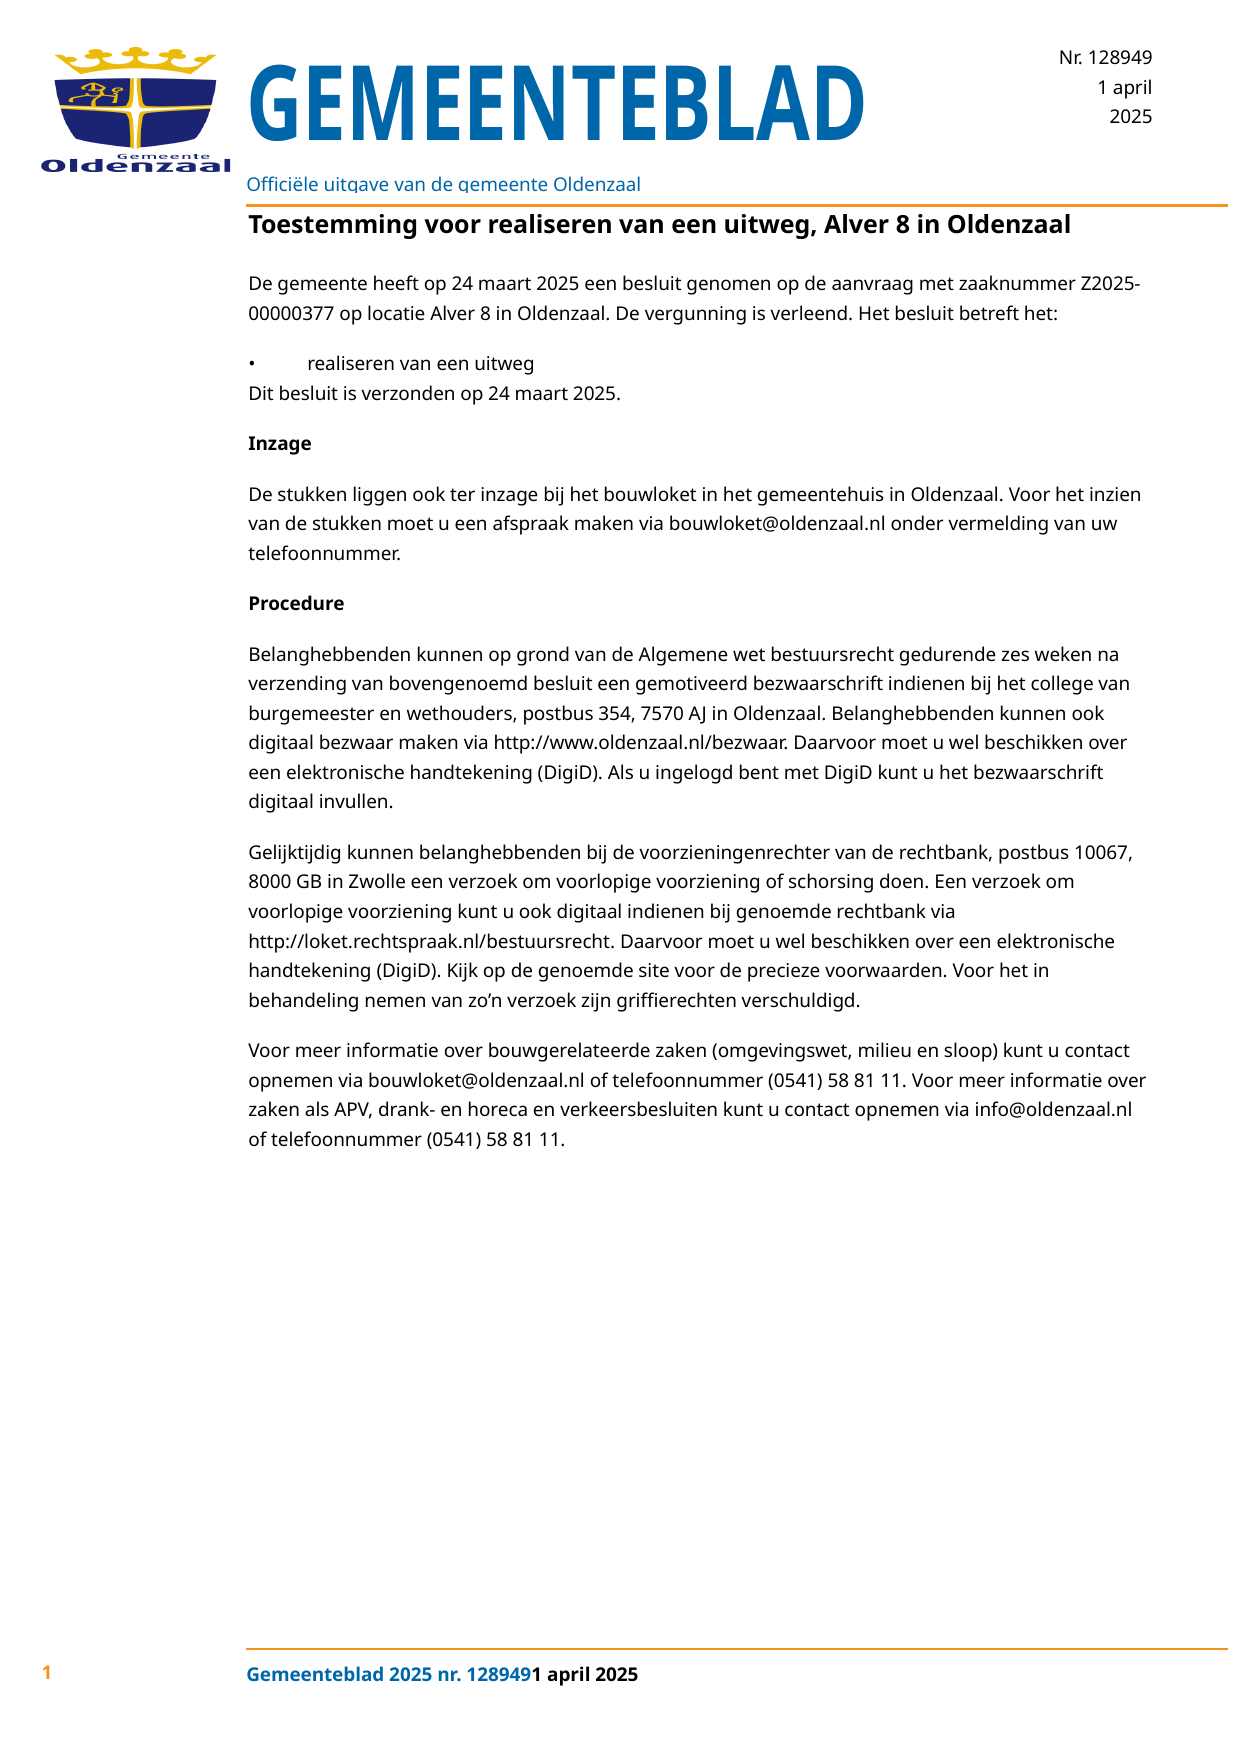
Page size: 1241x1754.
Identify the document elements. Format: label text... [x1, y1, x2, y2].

picture [41, 47, 231, 172]
text Gelijktijdig kunnen belanghebbenden bij de voorzieningenrechter van de rechtbank, postbus 10067, 8000 GB in Zwolle een verzoek om voorlopige voorziening of schorsing doen. Een verzoek om voorlopige voorziening kunt u ook digitaal indienen bij genoemde rechtbank via http://loket.rechtspraak.nl/bestuursrecht. Daarvoor moet u wel beschikken over een elektronische handtekening (DigiD). Kijk op de genoemde site voor de precieze voorwaarden. Voor het in behandeling nemen van zo’n verzoek zijn griffierechten verschuldigd. [248, 839, 1152, 1013]
text Procedure [248, 590, 1152, 616]
text Voor meer informatie over bouwgerelateerde zaken (omgevingswet, milieu en sloop) kunt u contact opnemen via bouwloket@oldenzaal.nl of telefoonnummer (0541) 58 81 11. Voor meer informatie over zaken als APV, drank- en horeca en verkeersbesluiten kunt u contact opnemen via info@oldenzaal.nl of telefoonnummer (0541) 58 81 11. [248, 1037, 1152, 1152]
text Toestemming voor realiseren van een uitweg, Alver 8 in Oldenzaal [248, 207, 1152, 241]
text De gemeente heeft op 24 maart 2025 een besluit genomen op de aanvraag met zaaknummer Z2025-00000377 op locatie Alver 8 in Oldenzaal. De vergunning is verleend. Het besluit betreft het: [248, 270, 1152, 326]
text Inzage [248, 430, 1152, 456]
list realiseren van een uitweg [248, 350, 1152, 376]
text De stukken liggen ook ter inzage bij het bouwloket in het gemeentehuis in Oldenzaal. Voor het inzien van de stukken moet u een afspraak maken via bouwloket@oldenzaal.nl onder vermelding van uw telefoonnummer. [248, 481, 1152, 566]
text Belanghebbenden kunnen op grond van de Algemene wet bestuursrecht gedurende zes weken na verzending van bovengenoemd besluit een gemotiveerd bezwaarschrift indienen bij het college van burgemeester en wethouders, postbus 354, 7570 AJ in Oldenzaal. Belanghebbenden kunnen ook digitaal bezwaar maken via http://www.oldenzaal.nl/bezwaar. Daarvoor moet u wel beschikken over een elektronische handtekening (DigiD). Als u ingelogd bent met DigiD kunt u het bezwaarschrift digitaal invullen. [248, 641, 1152, 814]
text Dit besluit is verzonden op 24 maart 2025. [248, 380, 1152, 406]
